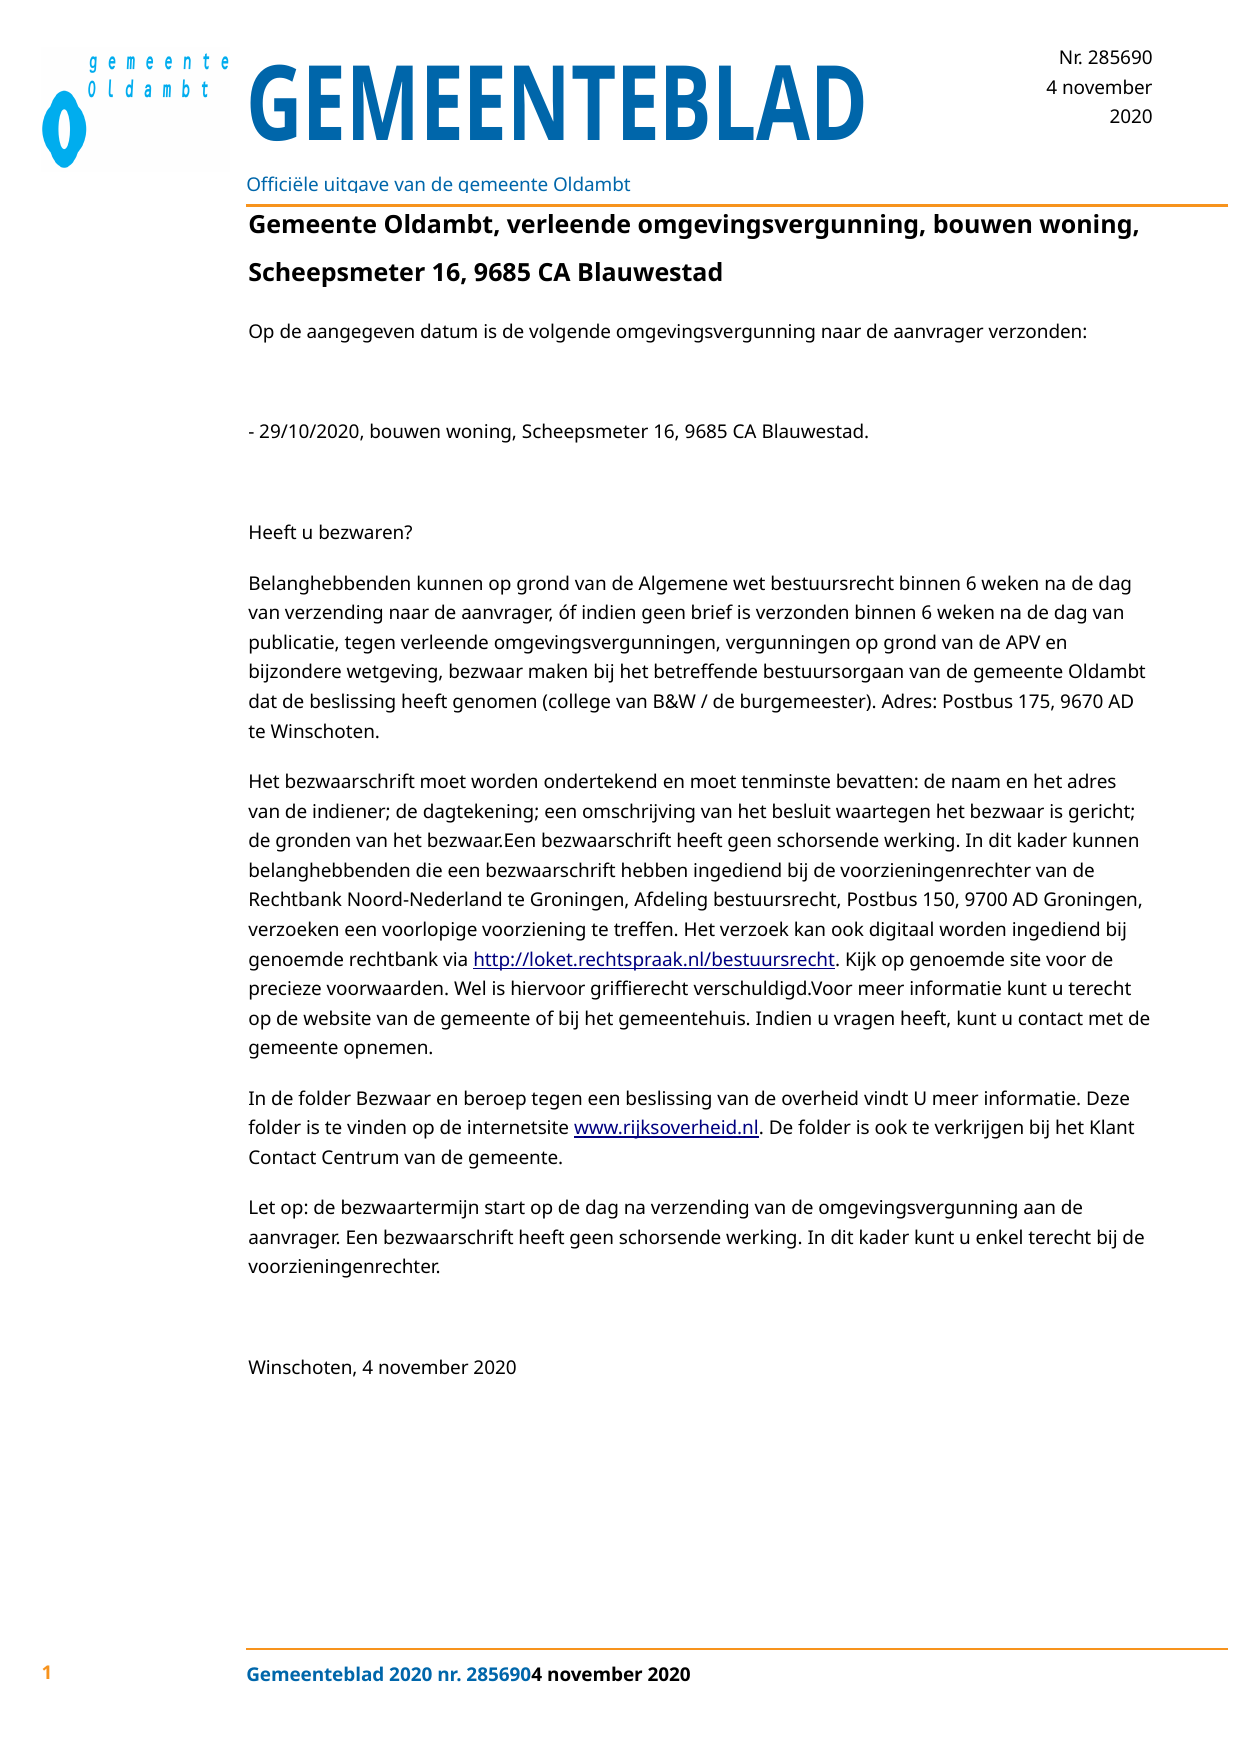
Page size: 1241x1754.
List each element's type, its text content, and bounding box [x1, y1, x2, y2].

text Het bezwaarschrift moet worden ondertekend en moet tenminste bevatten: de naam en het adres van de indiener; de dagtekening; een omschrijving van het besluit waartegen het bezwaar is gericht; de gronden van het bezwaar.Een bezwaarschrift heeft geen schorsende werking. In dit kader kunnen belanghebbenden die een bezwaarschrift hebben ingediend bij de voorzieningenrechter van de Rechtbank Noord-Nederland te Groningen, Afdeling bestuursrecht, Postbus 150, 9700 AD Groningen, verzoeken een voorlopige voorziening te treffen. Het verzoek kan ook digitaal worden ingediend bij genoemde rechtbank via http://loket.rechtspraak.nl/bestuursrecht. Kijk op genoemde site voor de precieze voorwaarden. Wel is hiervoor griffierecht verschuldigd.Voor meer informatie kunt u terecht op de website van de gemeente of bij het gemeentehuis. Indien u vragen heeft, kunt u contact met de gemeente opnemen. [248, 768, 1152, 1060]
text - 29/10/2020, bouwen woning, Scheepsmeter 16, 9685 CA Blauwestad. [248, 419, 1152, 444]
text Let op: de bezwaartermijn start op de dag na verzending van de omgevingsvergunning aan de aanvrager. Een bezwaarschrift heeft geen schorsende werking. In dit kader kunt u enkel terecht bij de voorzieningenrechter. [248, 1194, 1152, 1279]
text Winschoten, 4 november 2020 [248, 1354, 1152, 1380]
text Belanghebbenden kunnen op grond van de Algemene wet bestuursrecht binnen 6 weken na de dag van verzending naar de aanvrager, óf indien geen brief is verzonden binnen 6 weken na de dag van publicatie, tegen verleende omgevingsvergunningen, vergunningen op grond van de APV en bijzondere wetgeving, bezwaar maken bij het betreffende bestuursorgaan van de gemeente Oldambt dat de beslissing heeft genomen (college van B&W / de burgemeester). Adres: Postbus 175, 9670 AD te Winschoten. [248, 570, 1152, 744]
text Heeft u bezwaren? [248, 519, 1152, 545]
text Op de aangegeven datum is de volgende omgevingsvergunning naar de aanvrager verzonden: [248, 318, 1152, 344]
text In de folder Bezwaar en beroep tegen een beslissing van de overheid vindt U meer informatie. Deze folder is te vinden op de internetsite www.rijksoverheid.nl. De folder is ook te verkrijgen bij het Klant Contact Centrum van de gemeente. [248, 1085, 1152, 1170]
picture [41, 47, 231, 172]
text Gemeente Oldambt, verleende omgevingsvergunning, bouwen woning, Scheepsmeter 16, 9685 CA Blauwestad [248, 207, 1152, 288]
